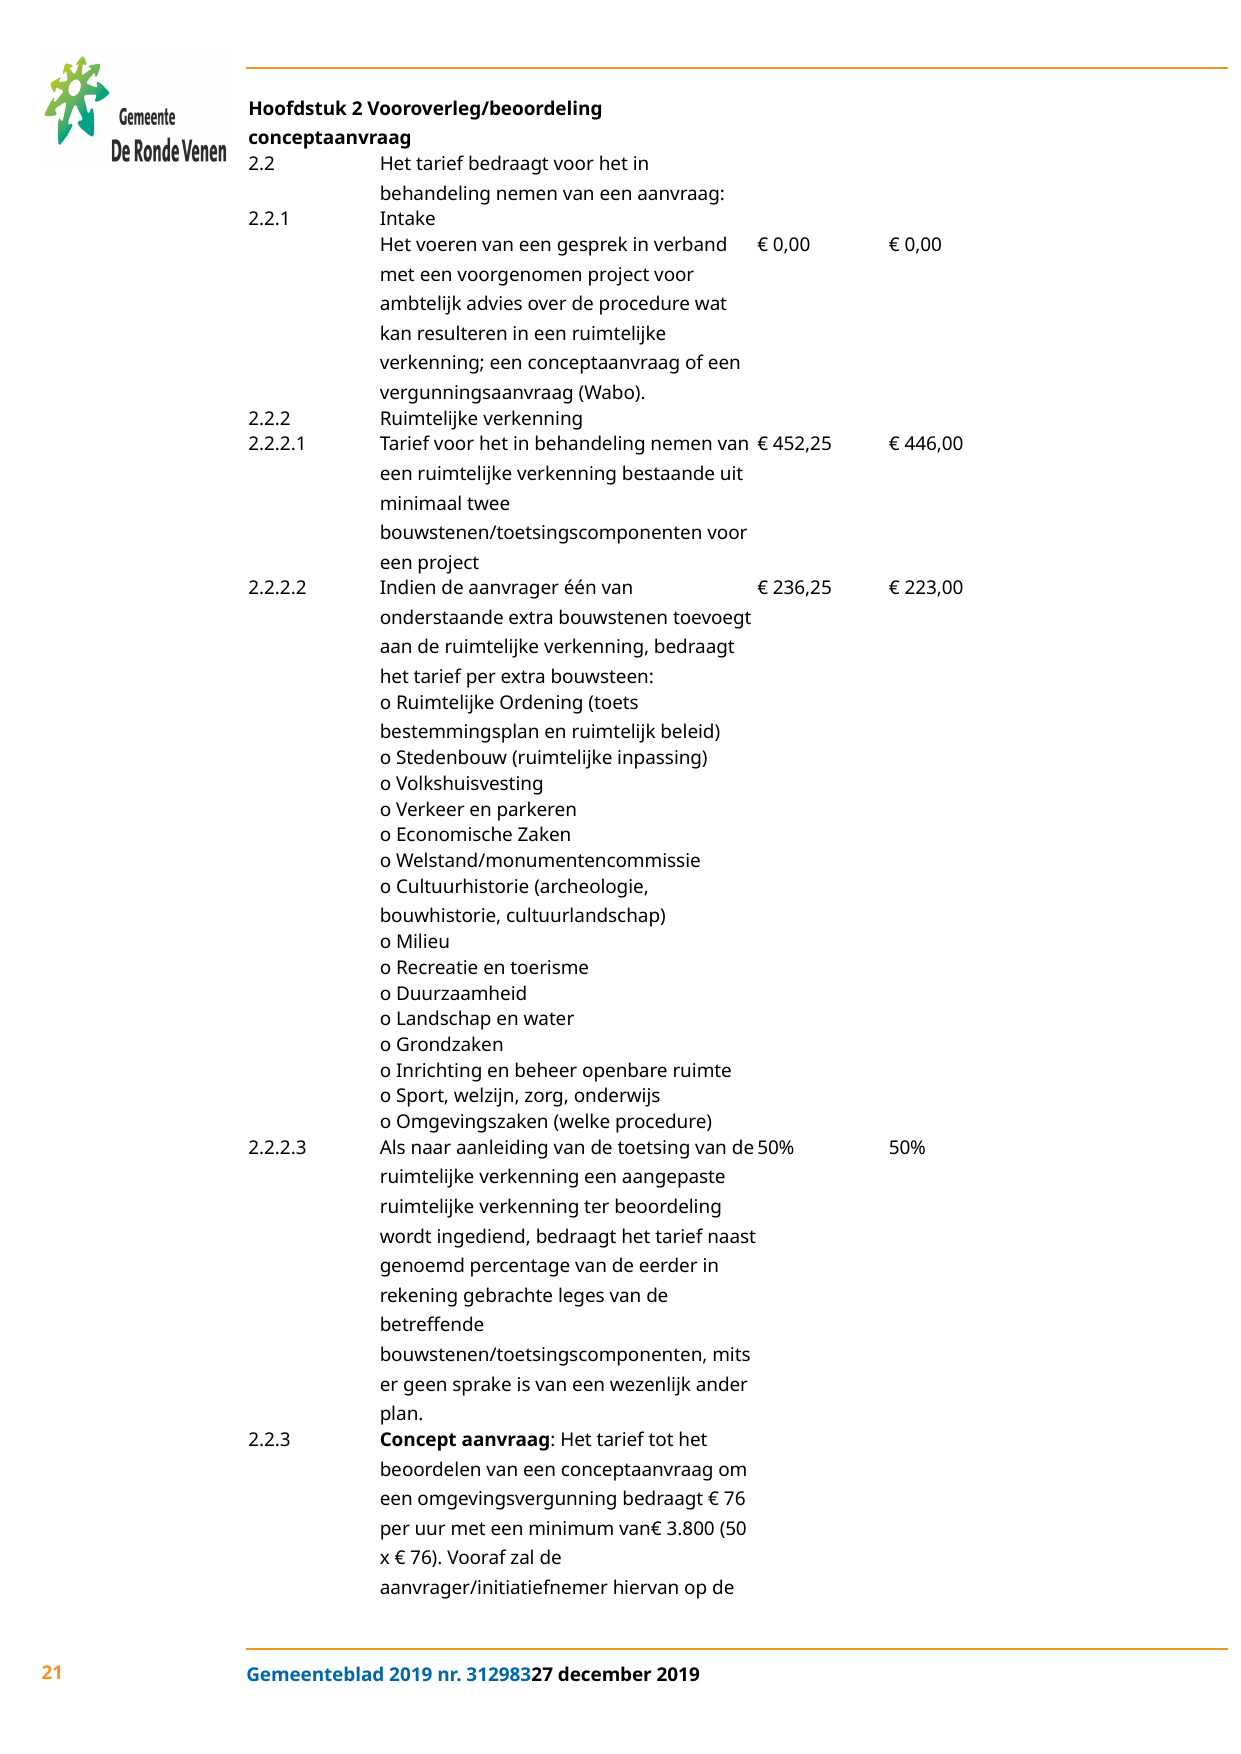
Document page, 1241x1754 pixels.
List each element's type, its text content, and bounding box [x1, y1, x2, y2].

table_cell [889, 980, 1152, 1006]
table_cell [889, 770, 1152, 796]
table_cell 50% [757, 1134, 888, 1426]
table_cell 2.2.3 [248, 1426, 379, 1600]
table_cell 2.2.1 [248, 205, 379, 231]
table_cell [757, 1083, 888, 1108]
table_cell [889, 796, 1152, 822]
table_cell o Inrichting en beheer openbare ruimte [380, 1057, 757, 1083]
table_cell € 0,00 [757, 231, 888, 405]
table_cell [248, 928, 379, 954]
table_cell [889, 1031, 1152, 1057]
table_cell o Omgevingszaken (welke procedure) [380, 1109, 757, 1134]
table_cell [248, 954, 379, 980]
table_cell [889, 689, 1152, 744]
table_cell [889, 405, 1152, 431]
table_cell 2.2.2.1 [248, 431, 379, 574]
table_cell 2.2.2.3 [248, 1134, 379, 1426]
table_cell [248, 796, 379, 822]
table_cell [889, 95, 1152, 150]
table_cell [757, 405, 888, 431]
table_cell Intake [380, 205, 757, 231]
table_cell [757, 205, 888, 231]
table_cell 2.2 [248, 150, 379, 205]
table_cell [889, 1057, 1152, 1083]
table_cell [757, 770, 888, 796]
table_cell o Economische Zaken [380, 822, 757, 847]
table_cell [757, 1031, 888, 1057]
table_cell o Ruimtelijke Ordening (toets bestemmingsplan en ruimtelijk beleid) [380, 689, 757, 744]
table_cell [248, 744, 379, 770]
table_cell Concept aanvraag: Het tarief tot het beoordelen van een conceptaanvraag om een omgevingsvergunning bedraagt € 76 per uur met een minimum van€ 3.800 (50 x € 76). Vooraf zal de aanvrager/initiatiefnemer hiervan op de [380, 1426, 757, 1600]
table_cell [757, 744, 888, 770]
table_cell [248, 1109, 379, 1134]
table_cell [757, 928, 888, 954]
table_cell [889, 1083, 1152, 1108]
table_cell 50% [889, 1134, 1152, 1426]
table_cell [757, 150, 888, 205]
table_cell o Grondzaken [380, 1031, 757, 1057]
table_cell [248, 822, 379, 847]
table_cell [248, 1083, 379, 1108]
table_cell o Sport, welzijn, zorg, onderwijs [380, 1083, 757, 1108]
table_cell [889, 847, 1152, 873]
table_cell [248, 1006, 379, 1031]
table_cell [889, 1109, 1152, 1134]
table_cell 2.2.2.2 [248, 575, 379, 689]
table_cell [757, 1006, 888, 1031]
table_cell € 0,00 [889, 231, 1152, 405]
table_cell [889, 1426, 1152, 1600]
table_cell [757, 796, 888, 822]
table_cell [889, 928, 1152, 954]
table_cell [757, 847, 888, 873]
table_cell [889, 744, 1152, 770]
table_cell o Cultuurhistorie (archeologie, bouwhistorie, cultuurlandschap) [380, 873, 757, 928]
picture [41, 47, 231, 172]
table_cell 2.2.2 [248, 405, 379, 431]
table_cell o Verkeer en parkeren [380, 796, 757, 822]
table_cell [248, 689, 379, 744]
table_cell [889, 873, 1152, 928]
table_cell [757, 822, 888, 847]
table_cell [248, 980, 379, 1006]
table_cell [889, 205, 1152, 231]
table_cell [757, 1426, 888, 1600]
table_cell Ruimtelijke verkenning [380, 405, 757, 431]
table_cell [757, 954, 888, 980]
table_cell [248, 847, 379, 873]
table_cell o Volkshuisvesting [380, 770, 757, 796]
table_cell Het voeren van een gesprek in verband met een voorgenomen project voor ambtelijk advies over de procedure wat kan resulteren in een ruimtelijke verkenning; een conceptaanvraag of een vergunningsaanvraag (Wabo). [380, 231, 757, 405]
table_cell o Landschap en water [380, 1006, 757, 1031]
table_cell [248, 1057, 379, 1083]
table_cell [757, 95, 888, 150]
table_cell [248, 231, 379, 405]
table_cell [889, 1006, 1152, 1031]
table_cell [757, 980, 888, 1006]
table_cell o Recreatie en toerisme [380, 954, 757, 980]
table_cell [757, 689, 888, 744]
table_cell [889, 822, 1152, 847]
table_cell o Stedenbouw (ruimtelijke inpassing) [380, 744, 757, 770]
table_cell Hoofdstuk 2 Vooroverleg/beoordeling conceptaanvraag [248, 95, 757, 150]
table_cell € 236,25 [757, 575, 888, 689]
table_cell € 452,25 [757, 431, 888, 574]
table_cell Het tarief bedraagt voor het in behandeling nemen van een aanvraag: [380, 150, 757, 205]
table_cell € 223,00 [889, 575, 1152, 689]
table_cell [757, 1057, 888, 1083]
table_cell Indien de aanvrager één van onderstaande extra bouwstenen toevoegt aan de ruimtelijke verkenning, bedraagt het tarief per extra bouwsteen: [380, 575, 757, 689]
table_cell [248, 770, 379, 796]
table_cell Als naar aanleiding van de toetsing van de ruimtelijke verkenning een aangepaste ruimtelijke verkenning ter beoordeling wordt ingediend, bedraagt het tarief naast genoemd percentage van de eerder in rekening gebrachte leges van de betreffende bouwstenen/toetsingscomponenten, mits er geen sprake is van een wezenlijk ander plan. [380, 1134, 757, 1426]
table_cell o Duurzaamheid [380, 980, 757, 1006]
table_cell [248, 1031, 379, 1057]
table_cell [889, 954, 1152, 980]
table_cell Tarief voor het in behandeling nemen van een ruimtelijke verkenning bestaande uit minimaal twee bouwstenen/toetsingscomponenten voor een project [380, 431, 757, 574]
table_cell [248, 873, 379, 928]
table_cell [757, 873, 888, 928]
table_cell o Welstand/monumentencommissie [380, 847, 757, 873]
table_cell [757, 1109, 888, 1134]
table_cell o Milieu [380, 928, 757, 954]
table_cell [889, 150, 1152, 205]
table_cell € 446,00 [889, 431, 1152, 574]
